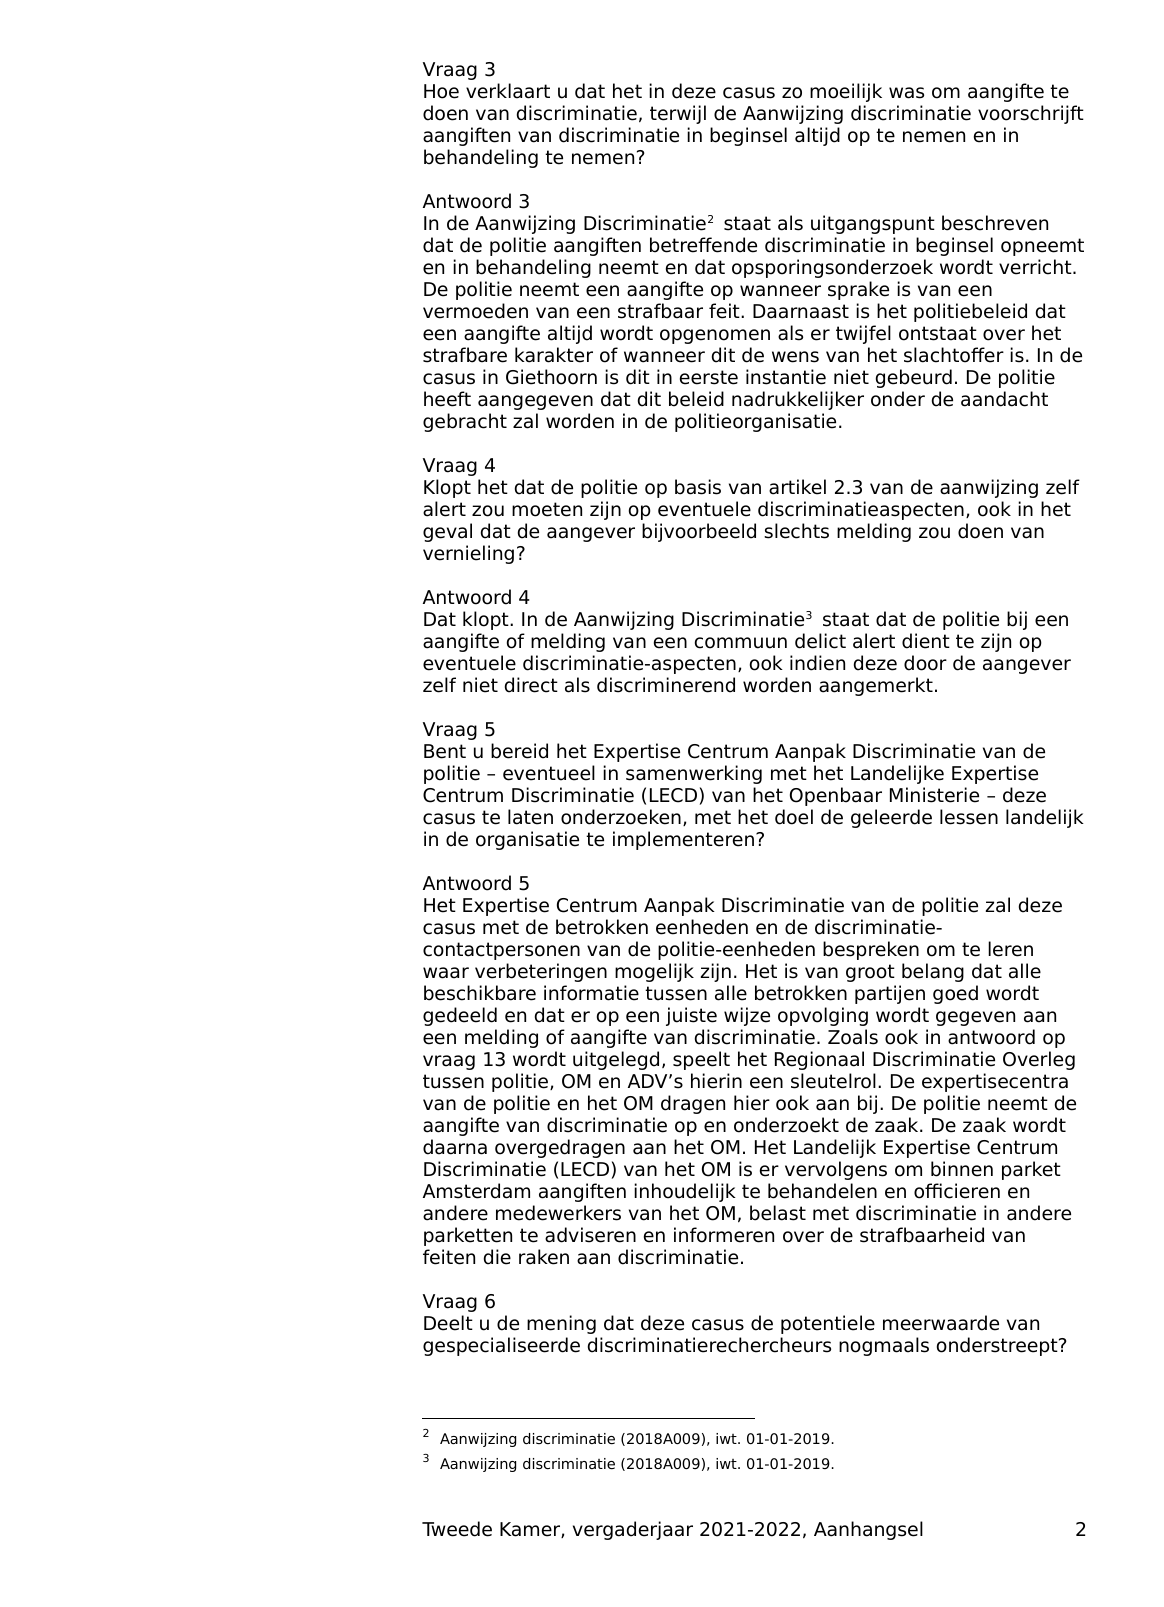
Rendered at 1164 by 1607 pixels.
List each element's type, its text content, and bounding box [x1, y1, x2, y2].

text Hoe verklaart u dat het in deze casus zo moeilijk was om aangifte te doen van discriminatie, terwijl de Aanwijzing discriminatie voorschrijft aangiften van discriminatie in beginsel altijd op te nemen en in behandeling te nemen? [422, 81, 1087, 169]
text Bent u bereid het Expertise Centrum Aanpak Discriminatie van de politie – eventueel in samenwerking met het Landelijke Expertise Centrum Discriminatie (LECD) van het Openbaar Ministerie – deze casus te laten onderzoeken, met het doel de geleerde lessen landelijk in de organisatie te implementeren? [422, 741, 1087, 851]
text Antwoord 4 [422, 587, 1087, 609]
text Deelt u de mening dat deze casus de potentiele meerwaarde van gespecialiseerde discriminatierechercheurs nogmaals onderstreept? [422, 1313, 1087, 1357]
text Het Expertise Centrum Aanpak Discriminatie van de politie zal deze casus met de betrokken eenheden en de discriminatie-contactpersonen van de politie-eenheden bespreken om te leren waar verbeteringen mogelijk zijn. Het is van groot belang dat alle beschikbare informatie tussen alle betrokken partijen goed wordt gedeeld en dat er op een juiste wijze opvolging wordt gegeven aan een melding of aangifte van discriminatie. Zoals ook in antwoord op vraag 13 wordt uitgelegd, speelt het Regionaal Discriminatie Overleg tussen politie, OM en ADV’s hierin een sleutelrol. De expertisecentra van de politie en het OM dragen hier ook aan bij. De politie neemt de aangifte van discriminatie op en onderzoekt de zaak. De zaak wordt daarna overgedragen aan het OM. Het Landelijk Expertise Centrum Discriminatie (LECD) van het OM is er vervolgens om binnen parket Amsterdam aangiften inhoudelijk te behandelen en officieren en andere medewerkers van het OM, belast met discriminatie in andere parketten te adviseren en informeren over de strafbaarheid van feiten die raken aan discriminatie. [422, 895, 1087, 1269]
text Dat klopt. In de Aanwijzing Discriminatie staat dat de politie bij een aangifte of melding van een commuun delict alert dient te zijn op eventuele discriminatie-aspecten, ook indien deze door de aangever zelf niet direct als discriminerend worden aangemerkt. [422, 609, 1087, 697]
text Klopt het dat de politie op basis van artikel 2.3 van de aanwijzing zelf alert zou moeten zijn op eventuele discriminatieaspecten, ook in het geval dat de aangever bijvoorbeeld slechts melding zou doen van vernieling? [422, 477, 1087, 565]
text Aanwijzing discriminatie (2018A009), iwt. 01-01-2019. [422, 1427, 1087, 1449]
text Vraag 3 [422, 59, 1087, 81]
text Antwoord 3 [422, 191, 1087, 213]
text Vraag 6 [422, 1291, 1087, 1313]
text Aanwijzing discriminatie (2018A009), iwt. 01-01-2019. [422, 1452, 1087, 1474]
text Vraag 5 [422, 719, 1087, 741]
text Vraag 4 [422, 455, 1087, 477]
text In de Aanwijzing Discriminatie staat als uitgangspunt beschreven dat de politie aangiften betreffende discriminatie in beginsel opneemt en in behandeling neemt en dat opsporingsonderzoek wordt verricht. De politie neemt een aangifte op wanneer sprake is van een vermoeden van een strafbaar feit. Daarnaast is het politiebeleid dat een aangifte altijd wordt opgenomen als er twijfel ontstaat over het strafbare karakter of wanneer dit de wens van het slachtoffer is. In de casus in Giethoorn is dit in eerste instantie niet gebeurd. De politie heeft aangegeven dat dit beleid nadrukkelijker onder de aandacht gebracht zal worden in de politieorganisatie. [422, 213, 1087, 433]
text Antwoord 5 [422, 873, 1087, 895]
